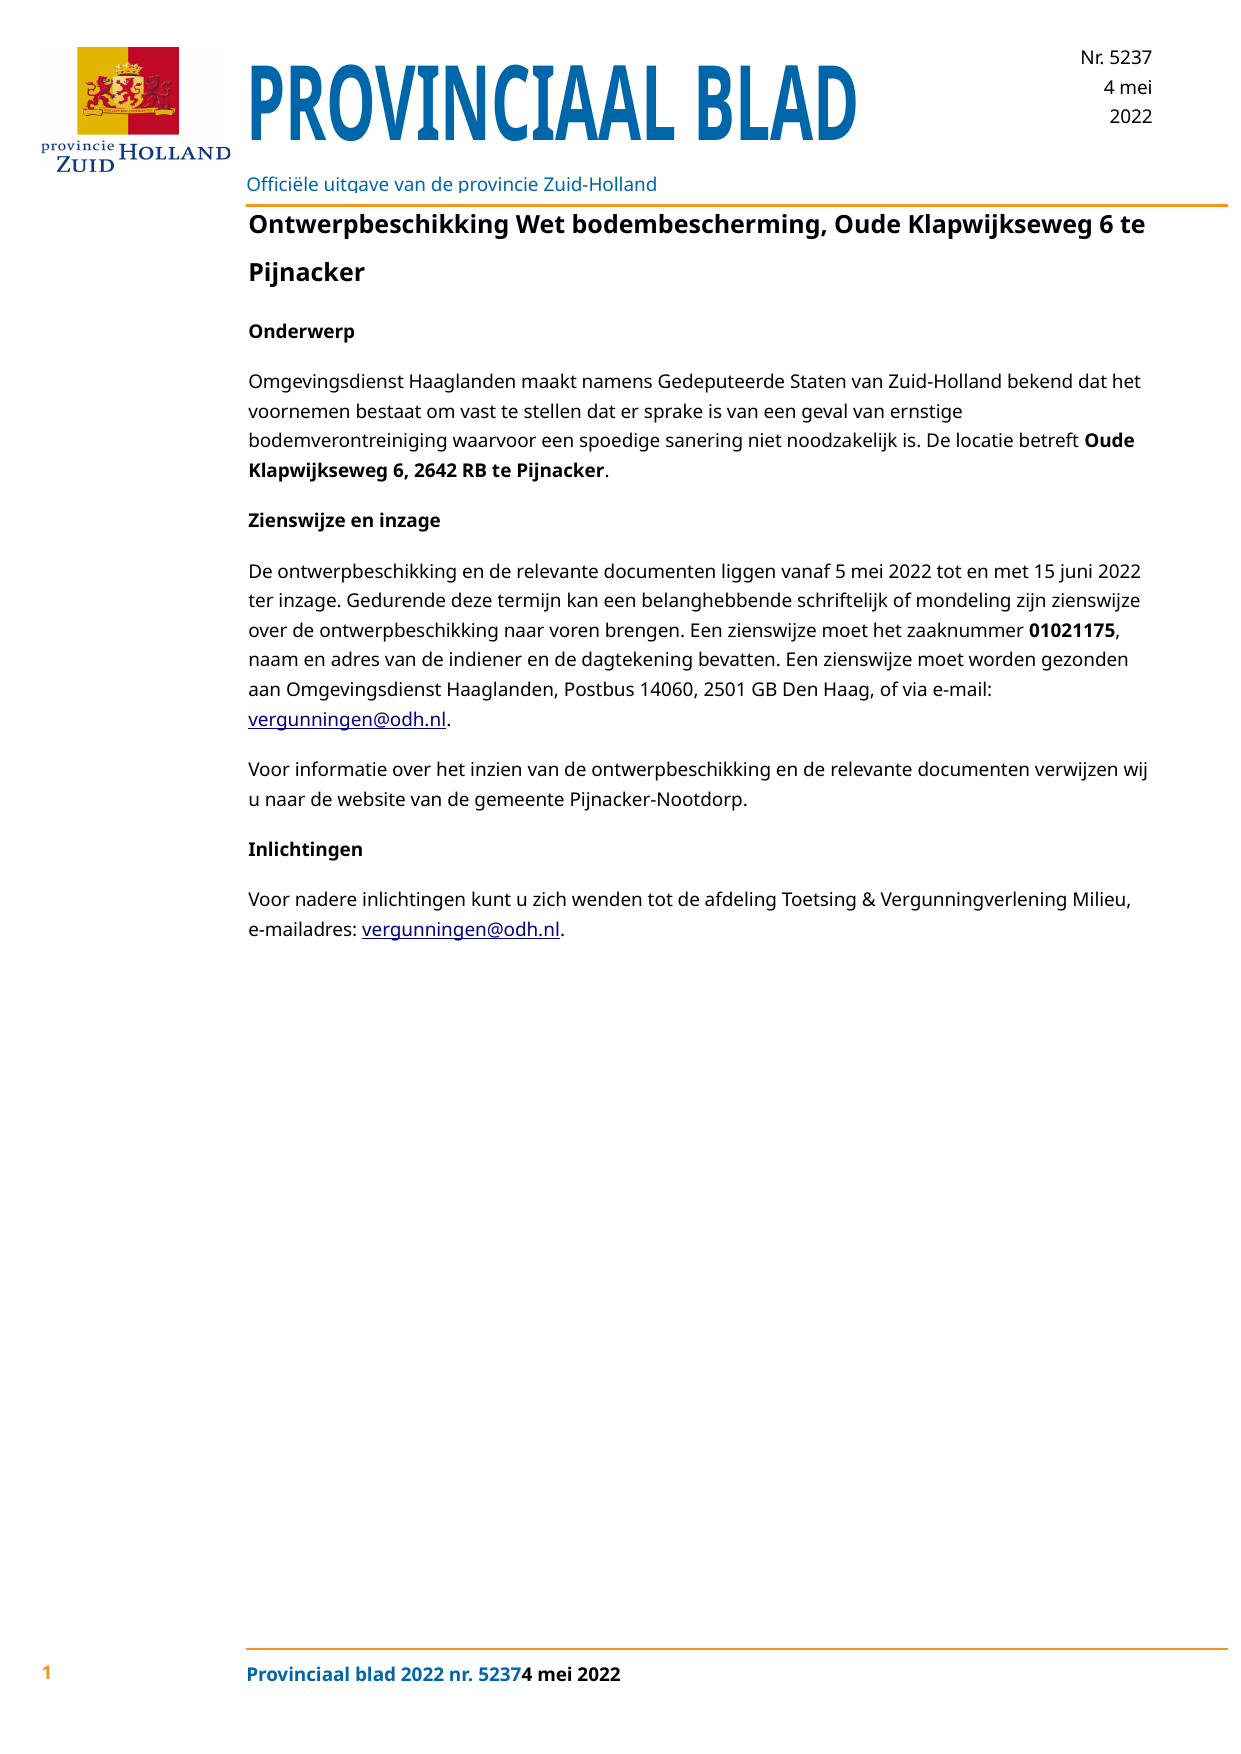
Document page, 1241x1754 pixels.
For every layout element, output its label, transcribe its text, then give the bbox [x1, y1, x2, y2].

text Onderwerp [248, 318, 1152, 344]
text Inlichtingen [248, 836, 1152, 862]
text Omgevingsdienst Haaglanden maakt namens Gedeputeerde Staten van Zuid-Holland bekend dat het voornemen bestaat om vast te stellen dat er sprake is van een geval van ernstige bodemverontreiniging waarvoor een spoedige sanering niet noodzakelijk is. De locatie betreft Oude Klapwijkseweg 6, 2642 RB te Pijnacker. [248, 368, 1152, 483]
text Ontwerpbeschikking Wet bodembescherming, Oude Klapwijkseweg 6 te Pijnacker [248, 207, 1152, 288]
text Zienswijze en inzage [248, 507, 1152, 533]
text Voor nadere inlichtingen kunt u zich wenden tot de afdeling Toetsing & Vergunningverlening Milieu, e-mailadres: vergunningen@odh.nl. [248, 887, 1152, 942]
text Voor informatie over het inzien van de ontwerpbeschikking en de relevante documenten verwijzen wij u naar de website van de gemeente Pijnacker-Nootdorp. [248, 756, 1152, 812]
picture [41, 47, 231, 172]
text De ontwerpbeschikking en de relevante documenten liggen vanaf 5 mei 2022 tot en met 15 juni 2022 ter inzage. Gedurende deze termijn kan een belanghebbende schriftelijk of mondeling zijn zienswijze over de ontwerpbeschikking naar voren brengen. Een zienswijze moet het zaaknummer 01021175, naam en adres van de indiener en de dagtekening bevatten. Een zienswijze moet worden gezonden aan Omgevingsdienst Haaglanden, Postbus 14060, 2501 GB Den Haag, of via e-mail: vergunningen@odh.nl. [248, 558, 1152, 732]
